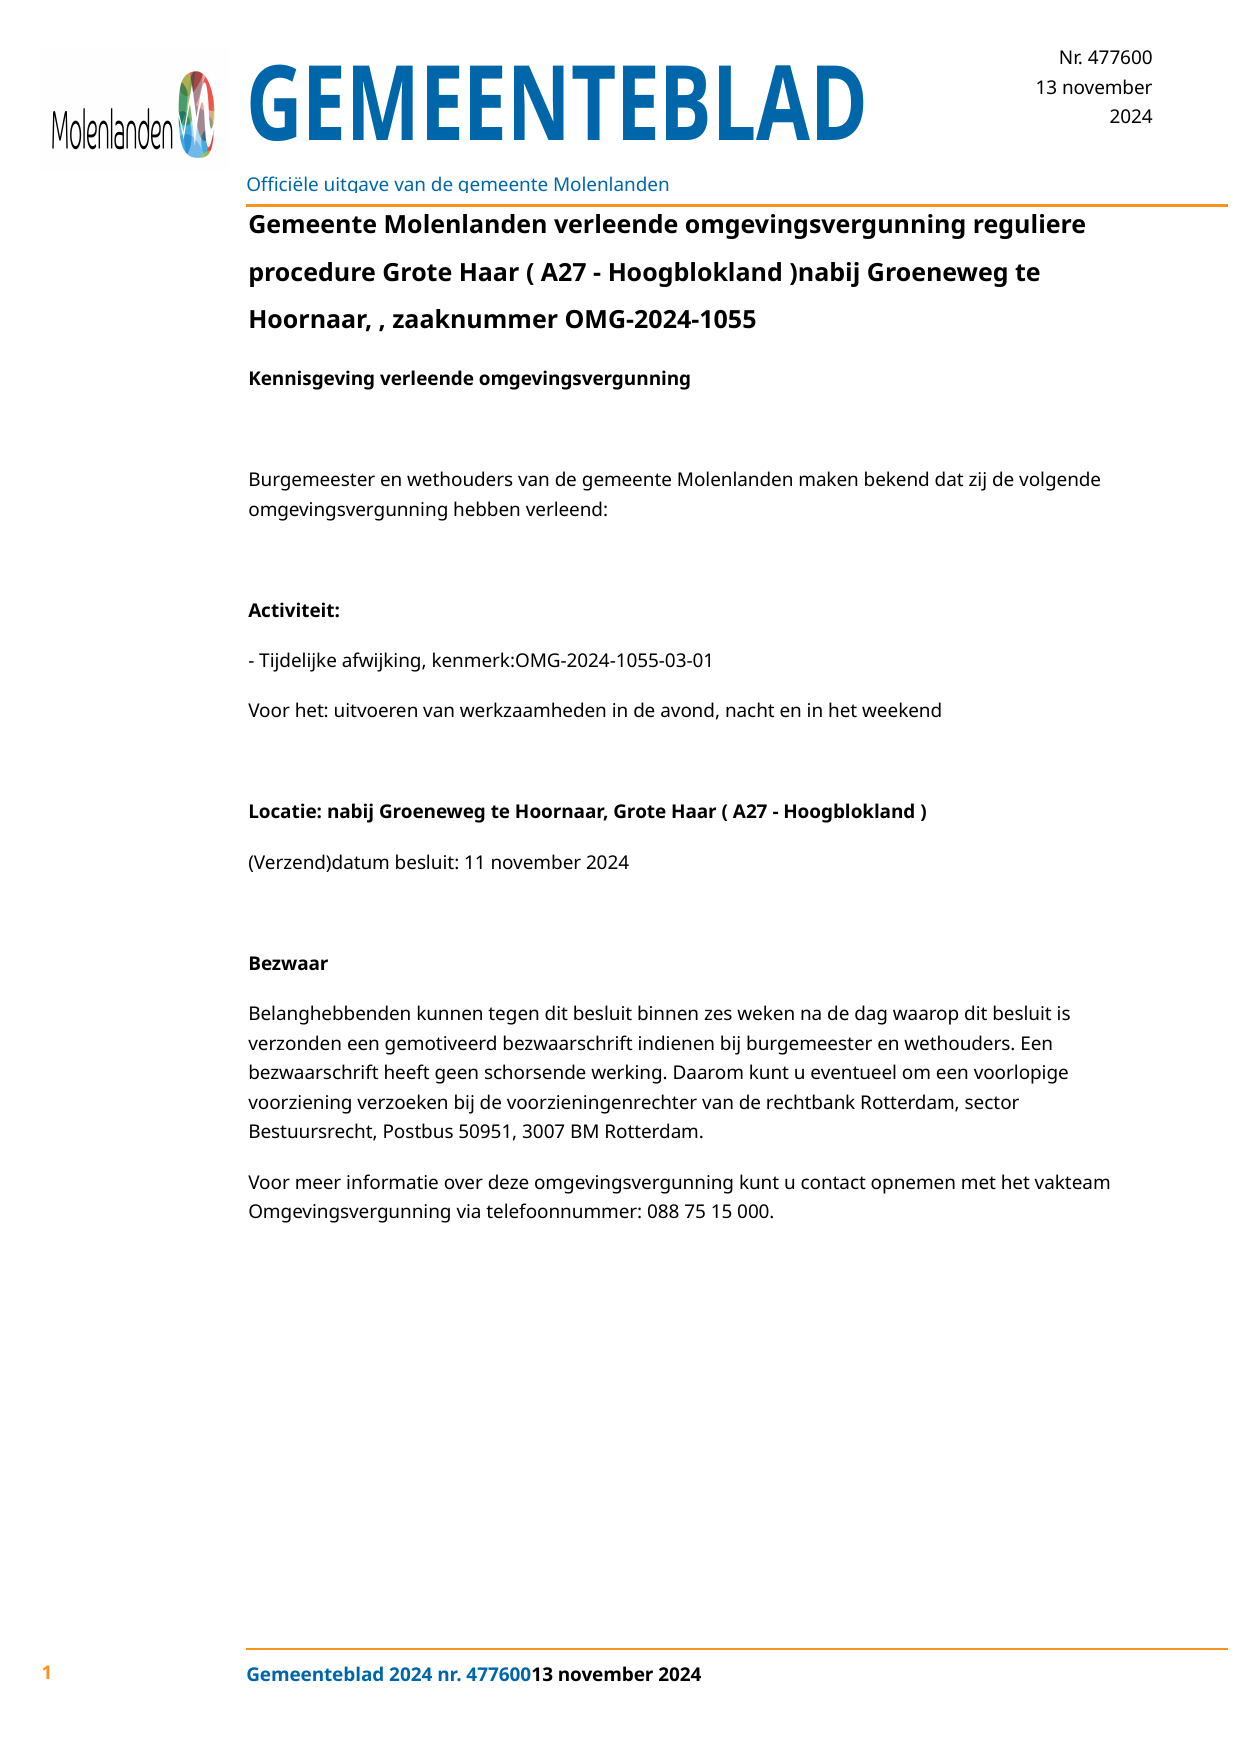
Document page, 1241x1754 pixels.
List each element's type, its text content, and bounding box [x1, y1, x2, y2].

text Activiteit: [248, 597, 1152, 622]
text Bezwaar [248, 950, 1152, 975]
text Gemeente Molenlanden verleende omgevingsvergunning reguliere procedure Grote Haar ( A27 - Hoogblokland )nabij Groeneweg te Hoornaar, , zaaknummer OMG-2024-1055 [248, 207, 1152, 336]
text Belanghebbenden kunnen tegen dit besluit binnen zes weken na de dag waarop dit besluit is verzonden een gemotiveerd bezwaarschrift indienen bij burgemeester en wethouders. Een bezwaarschrift heeft geen schorsende werking. Daarom kunt u eventueel om een voorlopige voorziening verzoeken bij de voorzieningenrechter van de rechtbank Rotterdam, sector Bestuursrecht, Postbus 50951, 3007 BM Rotterdam. [248, 1000, 1152, 1144]
text Voor het: uitvoeren van werkzaamheden in de avond, nacht en in het weekend [248, 698, 1152, 723]
text Burgemeester en wethouders van de gemeente Molenlanden maken bekend dat zij de volgende omgevingsvergunning hebben verleend: [248, 466, 1152, 522]
picture [41, 47, 231, 172]
text Kennisgeving verleende omgevingsvergunning [248, 366, 1152, 391]
text (Verzend)datum besluit: 11 november 2024 [248, 849, 1152, 874]
text Locatie: nabij Groeneweg te Hoornaar, Grote Haar ( A27 - Hoogblokland ) [248, 798, 1152, 824]
text - Tijdelijke afwijking, kenmerk:OMG-2024-1055-03-01 [248, 647, 1152, 673]
text Voor meer informatie over deze omgevingsvergunning kunt u contact opnemen met het vakteam Omgevingsvergunning via telefoonnummer: 088 75 15 000. [248, 1169, 1152, 1224]
